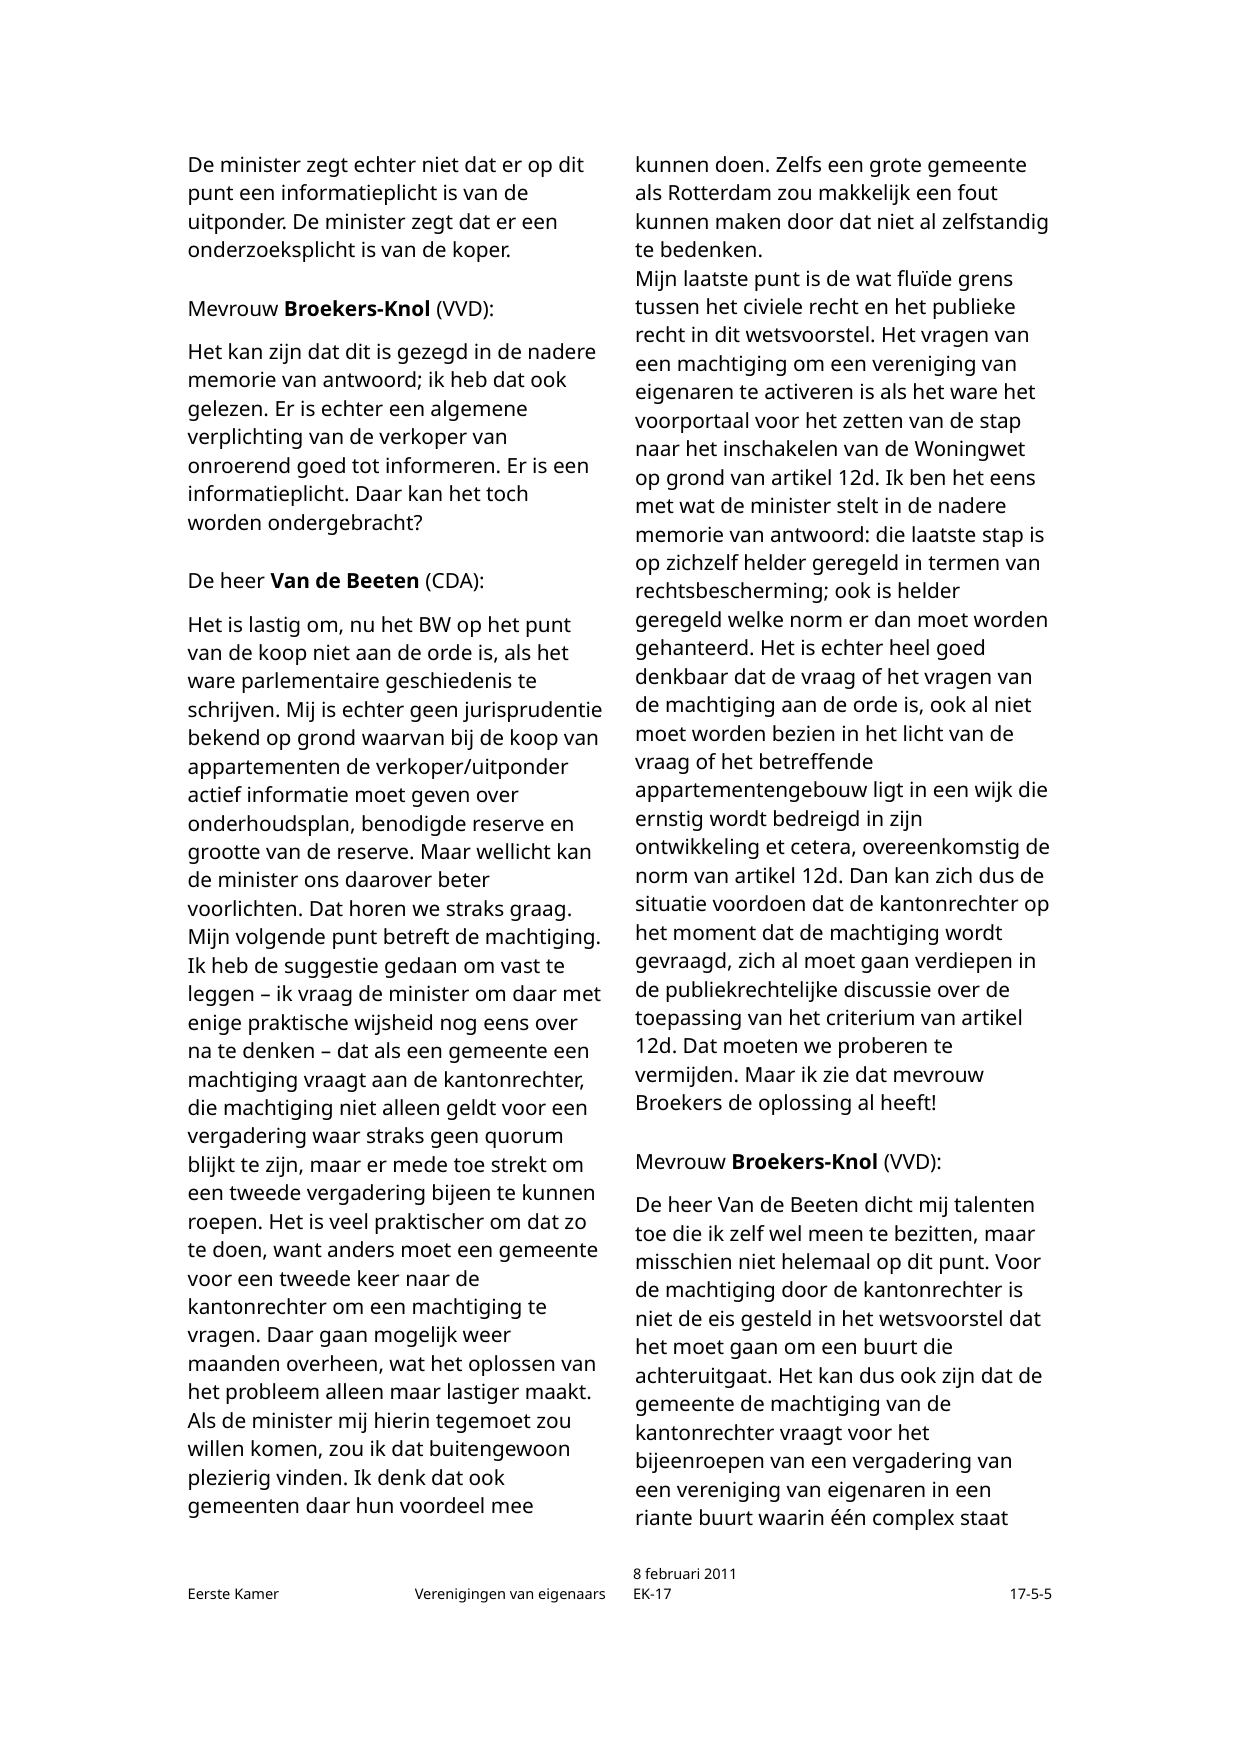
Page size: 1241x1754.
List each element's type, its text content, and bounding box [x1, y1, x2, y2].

text Mijn laatste punt is de wat fluïde grens tussen het civiele recht en het publieke recht in dit wetsvoorstel. Het vragen van een machtiging om een vereniging van eigenaren te activeren is als het ware het voorportaal voor het zetten van de stap naar het inschakelen van de Woningwet op grond van artikel 12d. Ik ben het eens met wat de minister stelt in de nadere memorie van antwoord: die laatste stap is op zichzelf helder geregeld in termen van rechtsbescherming; ook is helder geregeld welke norm er dan moet worden gehanteerd. Het is echter heel goed denkbaar dat de vraag of het vragen van de machtiging aan de orde is, ook al niet moet worden bezien in het licht van de vraag of het betreffende appartementengebouw ligt in een wijk die ernstig wordt bedreigd in zijn ontwikkeling et cetera, overeenkomstig de norm van artikel 12d. Dan kan zich dus de situatie voordoen dat de kantonrechter op het moment dat de machtiging wordt gevraagd, zich al moet gaan verdiepen in de publiekrechtelijke discussie over de toepassing van het criterium van artikel 12d. Dat moeten we proberen te vermijden. Maar ik zie dat mevrouw Broekers de oplossing al heeft! [635, 264, 1053, 1117]
text Mevrouw Broekers-Knol (VVD): [187, 294, 605, 322]
text De heer Van de Beeten dicht mij talenten toe die ik zelf wel meen te bezitten, maar misschien niet helemaal op dit punt. Voor de machtiging door de kantonrechter is niet de eis gesteld in het wetsvoorstel dat het moet gaan om een buurt die achteruitgaat. Het kan dus ook zijn dat de gemeente de machtiging van de kantonrechter vraagt voor het bijeenroepen van een vergadering van een vereniging van eigenaren in een riante buurt waarin één complex staat [635, 1190, 1053, 1532]
text De minister zegt echter niet dat er op dit punt een informatieplicht is van de uitponder. De minister zegt dat er een onderzoeksplicht is van de koper. [187, 150, 605, 264]
text kunnen doen. Zelfs een grote gemeente als Rotterdam zou makkelijk een fout kunnen maken door dat niet al zelfstandig te bedenken. [635, 150, 1053, 264]
text De heer Van de Beeten (CDA): [187, 566, 605, 595]
text Mevrouw Broekers-Knol (VVD): [635, 1147, 1053, 1175]
text Het is lastig om, nu het BW op het punt van de koop niet aan de orde is, als het ware parlementaire geschiedenis te schrijven. Mij is echter geen jurisprudentie bekend op grond waarvan bij de koop van appartementen de verkoper/uitponder actief informatie moet geven over onderhoudsplan, benodigde reserve en grootte van de reserve. Maar wellicht kan de minister ons daarover beter voorlichten. Dat horen we straks graag. [187, 610, 605, 922]
text Mijn volgende punt betreft de machtiging. Ik heb de suggestie gedaan om vast te leggen – ik vraag de minister om daar met enige praktische wijsheid nog eens over na te denken – dat als een gemeente een machtiging vraagt aan de kantonrechter, die machtiging niet alleen geldt voor een vergadering waar straks geen quorum blijkt te zijn, maar er mede toe strekt om een tweede vergadering bijeen te kunnen roepen. Het is veel praktischer om dat zo te doen, want anders moet een gemeente voor een tweede keer naar de kantonrechter om een machtiging te vragen. Daar gaan mogelijk weer maanden overheen, wat het oplossen van het probleem alleen maar lastiger maakt. Als de minister mij hierin tegemoet zou willen komen, zou ik dat buitengewoon plezierig vinden. Ik denk dat ook gemeenten daar hun voordeel mee [187, 922, 605, 1520]
text Het kan zijn dat dit is gezegd in de nadere memorie van antwoord; ik heb dat ook gelezen. Er is echter een algemene verplichting van de verkoper van onroerend goed tot informeren. Er is een informatieplicht. Daar kan het toch worden ondergebracht? [187, 337, 605, 536]
